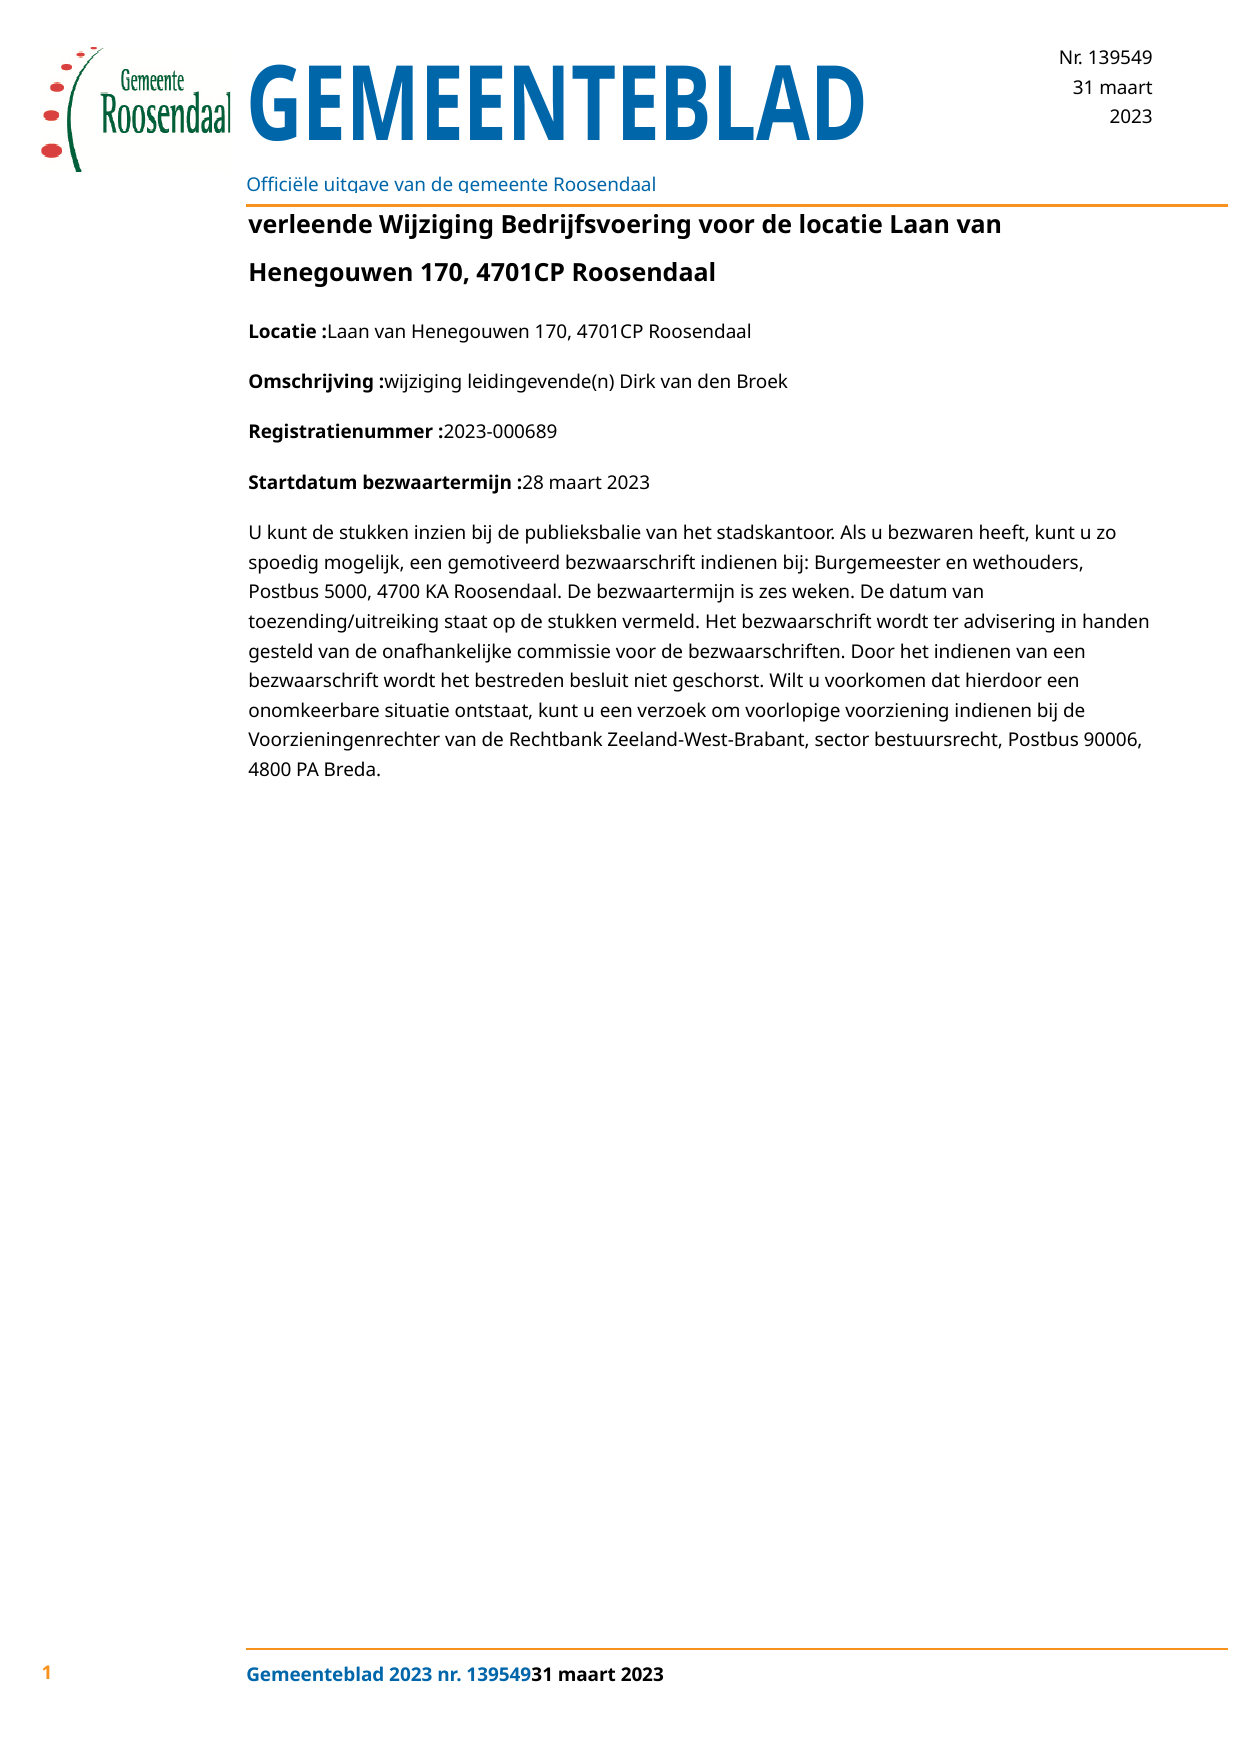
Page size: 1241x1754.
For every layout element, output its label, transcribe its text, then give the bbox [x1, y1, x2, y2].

text Startdatum bezwaartermijn :28 maart 2023 [248, 469, 1152, 495]
picture [41, 47, 231, 172]
text Locatie :Laan van Henegouwen 170, 4701CP Roosendaal [248, 318, 1152, 344]
text Registratienummer :2023-000689 [248, 419, 1152, 444]
text verleende Wijziging Bedrijfsvoering voor de locatie Laan van Henegouwen 170, 4701CP Roosendaal [248, 207, 1152, 288]
text Omschrijving :wijziging leidingevende(n) Dirk van den Broek [248, 368, 1152, 394]
text U kunt de stukken inzien bij de publieksbalie van het stadskantoor. Als u bezwaren heeft, kunt u zo spoedig mogelijk, een gemotiveerd bezwaarschrift indienen bij: Burgemeester en wethouders, Postbus 5000, 4700 KA Roosendaal. De bezwaartermijn is zes weken. De datum van toezending/uitreiking staat op de stukken vermeld. Het bezwaarschrift wordt ter advisering in handen gesteld van de onafhankelijke commissie voor de bezwaarschriften. Door het indienen van een bezwaarschrift wordt het bestreden besluit niet geschorst. Wilt u voorkomen dat hierdoor een onomkeerbare situatie ontstaat, kunt u een verzoek om voorlopige voorziening indienen bij de Voorzieningenrechter van de Rechtbank Zeeland-West-Brabant, sector bestuursrecht, Postbus 90006, 4800 PA Breda. [248, 519, 1152, 782]
